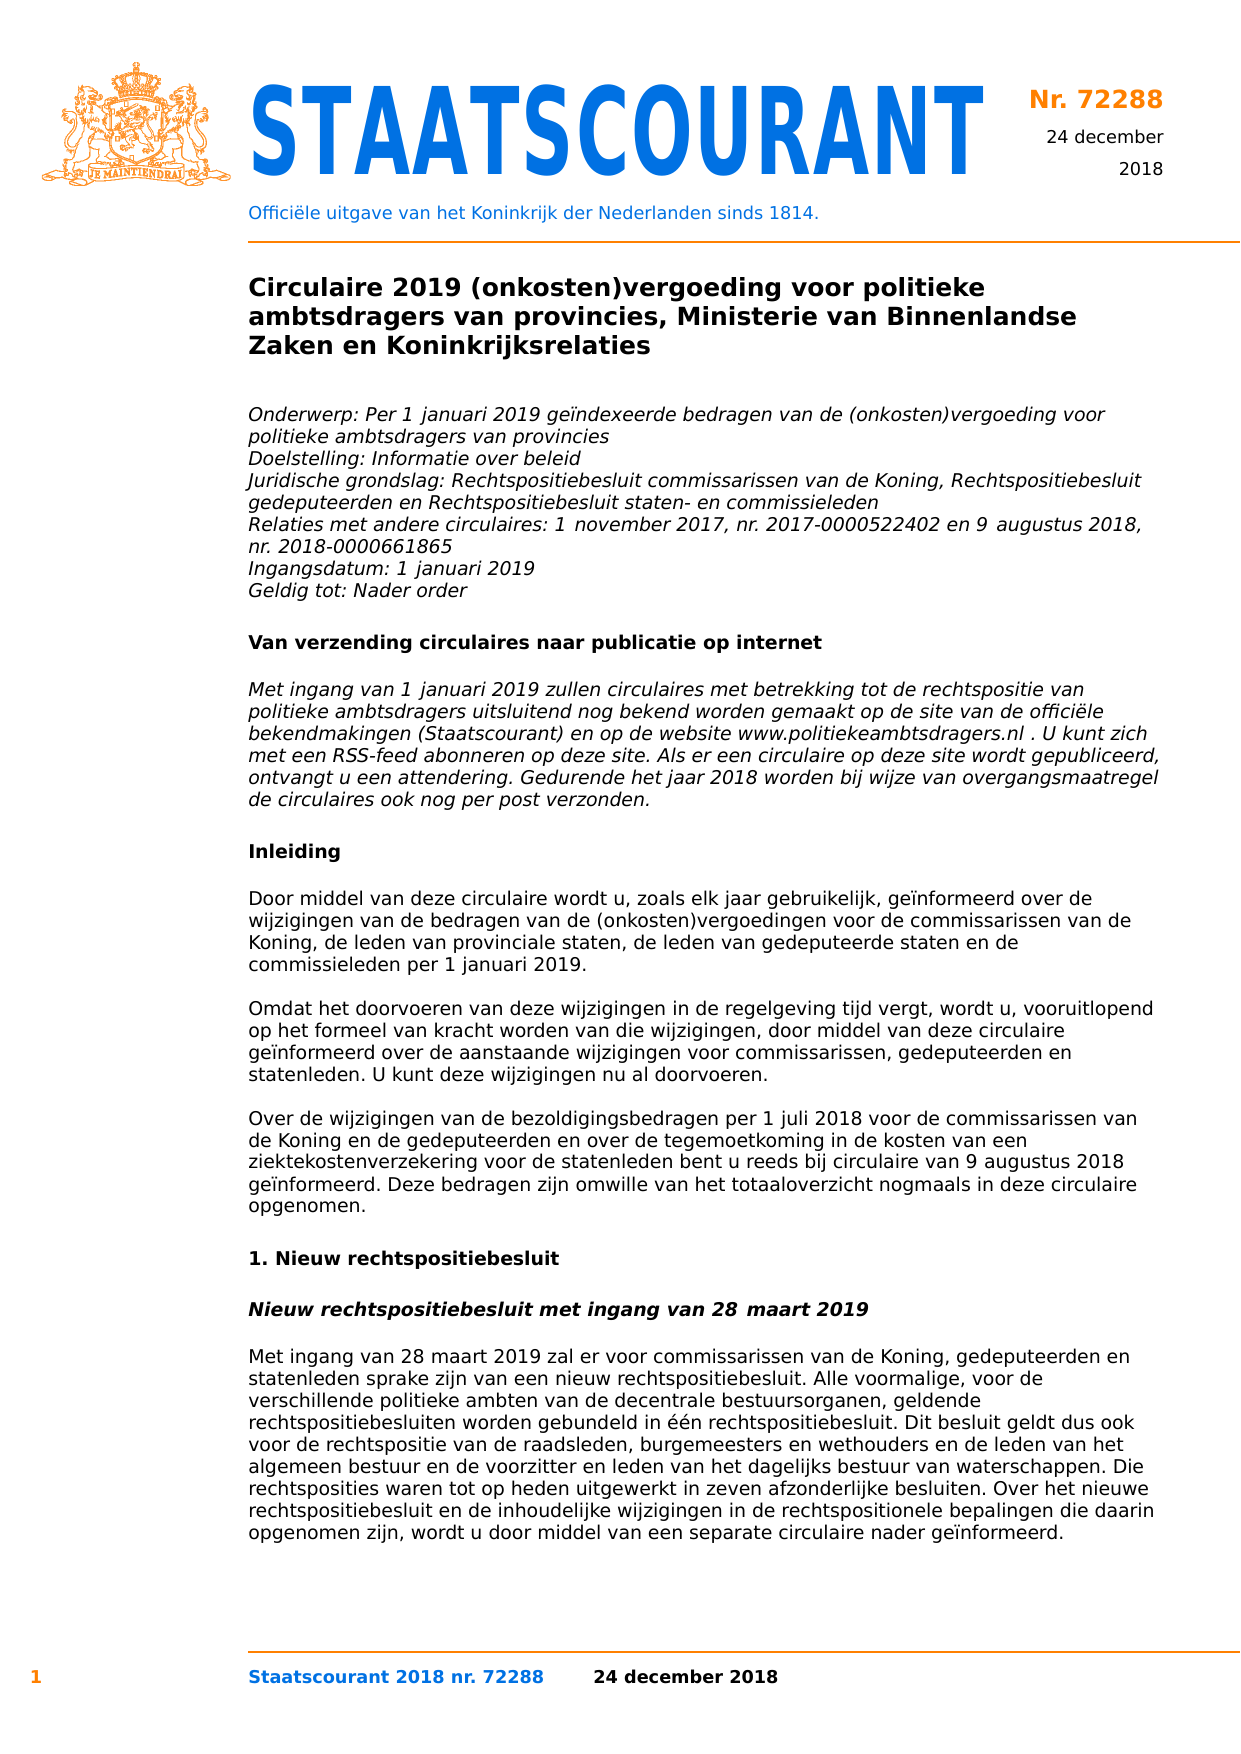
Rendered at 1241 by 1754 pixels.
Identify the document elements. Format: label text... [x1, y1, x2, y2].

subtitle Nieuw rechtspositiebesluit met ingang van 28 maart 2019 [248, 1299, 1163, 1321]
text Geldig tot: Nader order [248, 580, 1163, 602]
table_header [25, 62, 248, 241]
text Met ingang van 1 januari 2019 zullen circulaires met betrekking tot de rechtspositie van politieke ambtsdragers uitsluitend nog bekend worden gemaakt op de site van de officiële bekendmakingen (Staatscourant) en op de website www.politiekeambtsdragers.nl . U kunt zich met een RSS-feed abonneren op deze site. Als er een circulaire op deze site wordt gepubliceerd, ontvangt u een attendering. Gedurende het jaar 2018 worden bij wijze van overgangsmaatregel de circulaires ook nog per post verzonden. [248, 679, 1163, 811]
table_cell 24 december [998, 121, 1240, 153]
text Relaties met andere circulaires: 1 november 2017, nr. 2017-0000522402 en 9 augustus 2018, nr. 2018-0000661865 [248, 514, 1163, 558]
table_header Nr. 72288 [998, 62, 1240, 121]
table_header STAATSCOURANT [248, 62, 998, 203]
table_cell Officiële uitgave van het Koninkrijk der Nederlanden sinds 1814. [248, 203, 1240, 241]
table_cell 2018 [998, 153, 1240, 203]
text Over de wijzigingen van de bezoldigingsbedragen per 1 juli 2018 voor de commissarissen van de Koning en de gedeputeerden en over de tegemoetkoming in de kosten van een ziektekostenverzekering voor de statenleden bent u reeds bij circulaire van 9 augustus 2018 geïnformeerd. Deze bedragen zijn omwille van het totaaloverzicht nogmaals in deze circulaire opgenomen. [248, 1107, 1163, 1217]
text Doelstelling: Informatie over beleid [248, 448, 1163, 470]
text Juridische grondslag: Rechtspositiebesluit commissarissen van de Koning, Rechtspositiebesluit gedeputeerden en Rechtspositiebesluit staten- en commissieleden [248, 470, 1163, 514]
text Met ingang van 28 maart 2019 zal er voor commissarissen van de Koning, gedeputeerden en statenleden sprake zijn van een nieuw rechtspositiebesluit. Alle voormalige, voor de verschillende politieke ambten van de decentrale bestuursorganen, geldende rechtspositiebesluiten worden gebundeld in één rechtspositiebesluit. Dit besluit geldt dus ook voor de rechtspositie van de raadsleden, burgemeesters en wethouders en de leden van het algemeen bestuur en de voorzitter en leden van het dagelijks bestuur van waterschappen. Die rechtsposities waren tot op heden uitgewerkt in zeven afzonderlijke besluiten. Over het nieuwe rechtspositiebesluit en de inhoudelijke wijzigingen in de rechtspositionele bepalingen die daarin opgenomen zijn, wordt u door middel van een separate circulaire nader geïnformeerd. [248, 1346, 1163, 1544]
text Onderwerp: Per 1 januari 2019 geïndexeerde bedragen van de (onkosten)vergoeding voor politieke ambtsdragers van provincies [248, 404, 1163, 448]
text Omdat het doorvoeren van deze wijzigingen in de regelgeving tijd vergt, wordt u, vooruitlopend op het formeel van kracht worden van die wijzigingen, door middel van deze circulaire geïnformeerd over de aanstaande wijzigingen voor commissarissen, gedeputeerden en statenleden. U kunt deze wijzigingen nu al doorvoeren. [248, 998, 1163, 1086]
subtitle 1. Nieuw rechtspositiebesluit [248, 1247, 1163, 1269]
text Door middel van deze circulaire wordt u, zoals elk jaar gebruikelijk, geïnformeerd over de wijzigingen van de bedragen van de (onkosten)vergoedingen voor de commissarissen van de Koning, de leden van provinciale staten, de leden van gedeputeerde staten en de commissieleden per 1 januari 2019. [248, 888, 1163, 976]
text Ingangsdatum: 1 januari 2019 [248, 558, 1163, 580]
subtitle Inleiding [248, 841, 1163, 863]
picture [41, 62, 231, 186]
subtitle Circulaire 2019 (onkosten)vergoeding voor politieke ambtsdragers van provincies, Ministerie van Binnenlandse Zaken en Koninkrijksrelaties [248, 273, 1163, 361]
subtitle Van verzending circulaires naar publicatie op internet [248, 632, 1163, 654]
